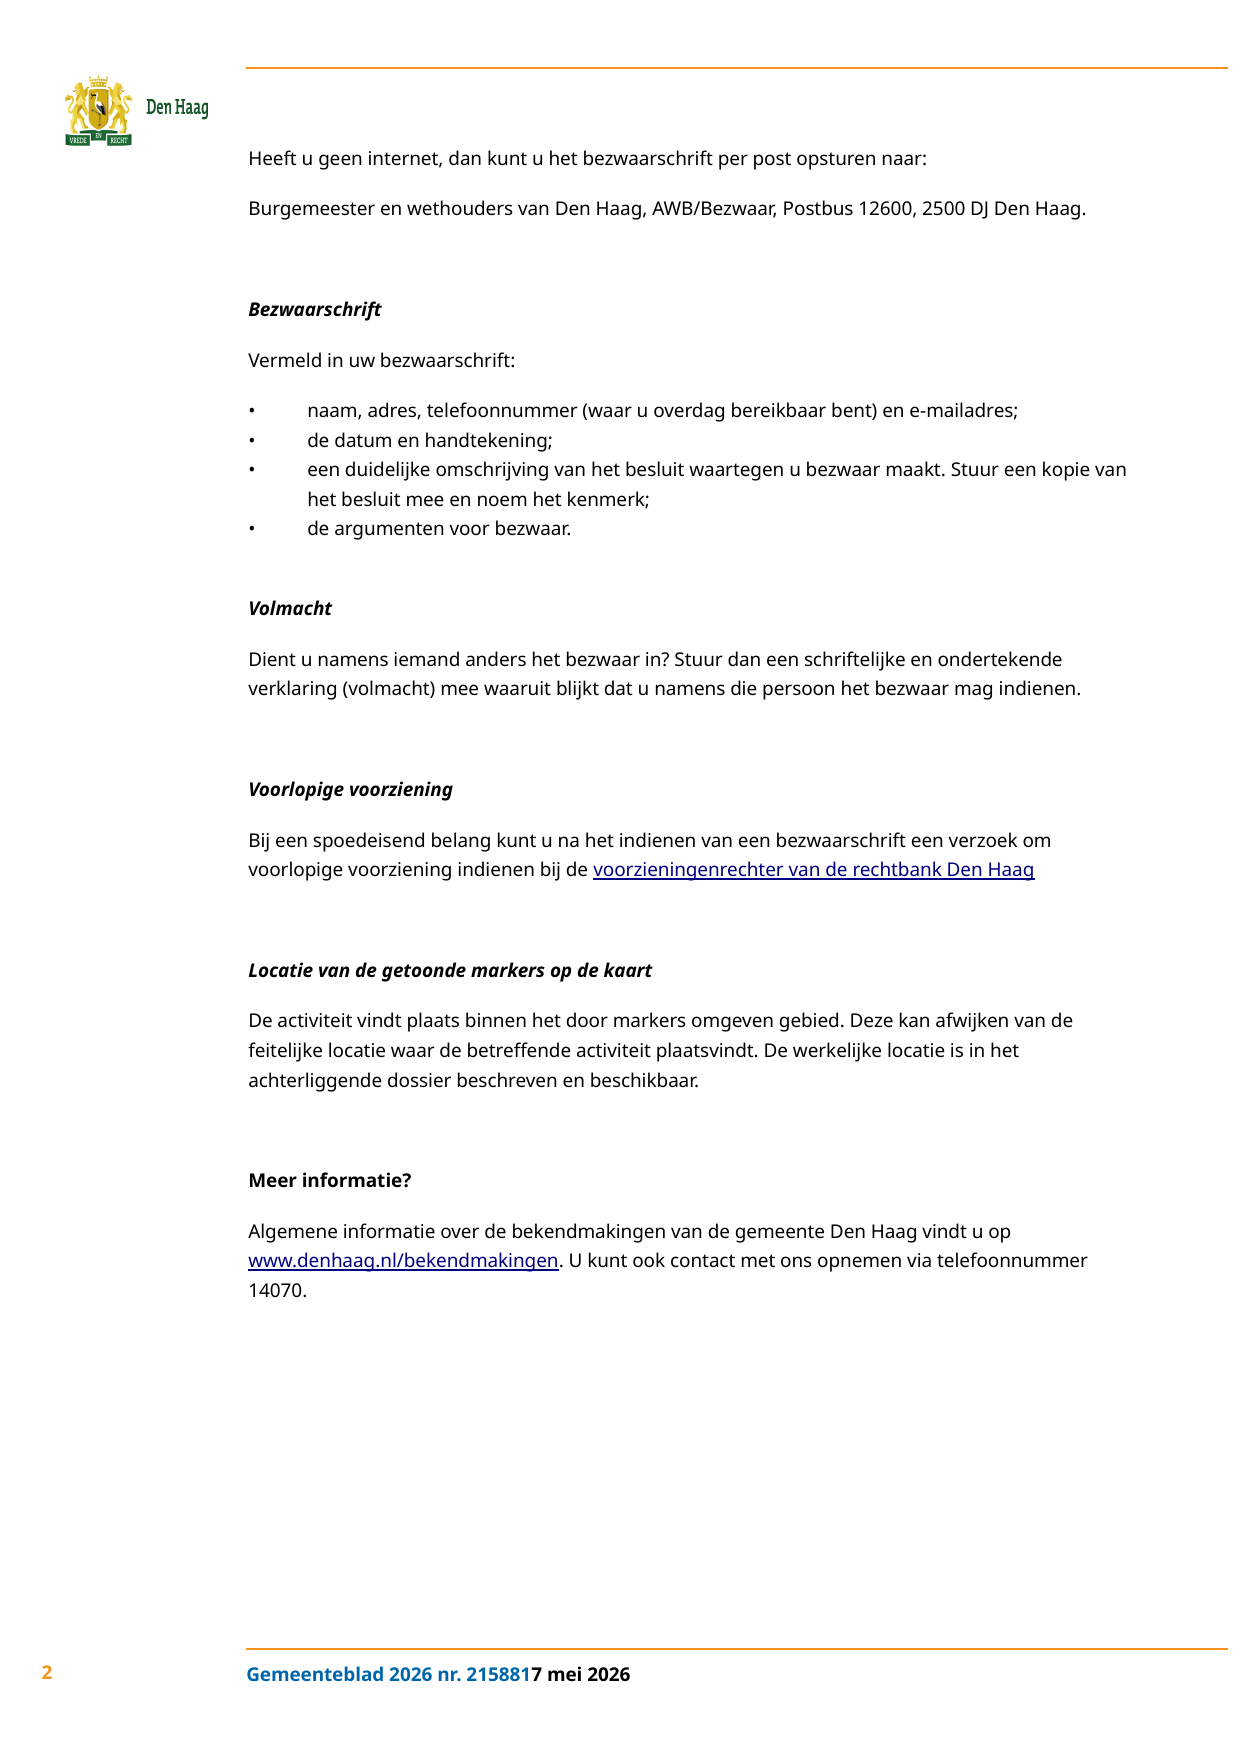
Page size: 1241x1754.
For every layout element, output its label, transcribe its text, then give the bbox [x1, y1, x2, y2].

text Bezwaarschrift [248, 296, 1152, 322]
picture [41, 47, 231, 172]
text Meer informatie? [248, 1168, 1152, 1193]
text De activiteit vindt plaats binnen het door markers omgeven gebied. Deze kan afwijken van de feitelijke locatie waar de betreffende activiteit plaatsvindt. De werkelijke locatie is in het achterliggende dossier beschreven en beschikbaar. [248, 1008, 1152, 1093]
list een duidelijke omschrijving van het besluit waartegen u bezwaar maakt. Stuur een kopie van het besluit mee en noem het kenmerk; [248, 456, 1152, 512]
text Burgemeester en wethouders van Den Haag, AWB/Bezwaar, Postbus 12600, 2500 DJ Den Haag. [248, 196, 1152, 221]
list de argumenten voor bezwaar. [248, 516, 1152, 541]
list naam, adres, telefoonnummer (waar u overdag bereikbaar bent) en e-mailadres; [248, 397, 1152, 423]
text Dient u namens iemand anders het bezwaar in? Stuur dan een schriftelijke en ondertekende verklaring (volmacht) mee waaruit blijkt dat u namens die persoon het bezwaar mag indienen. [248, 646, 1152, 701]
text Heeft u geen internet, dan kunt u het bezwaarschrift per post opsturen naar: [248, 145, 1152, 171]
list de datum en handtekening; [248, 427, 1152, 453]
text Locatie van de getoonde markers op de kaart [248, 957, 1152, 983]
text Bij een spoedeisend belang kunt u na het indienen van een bezwaarschrift een verzoek om voorlopige voorziening indienen bij de voorzieningenrechter van de rechtbank Den Haag [248, 827, 1152, 882]
text Voorlopige voorziening [248, 776, 1152, 802]
text Algemene informatie over de bekendmakingen van de gemeente Den Haag vindt u op www.denhaag.nl/bekendmakingen. U kunt ook contact met ons opnemen via telefoonnummer 14070. [248, 1218, 1152, 1303]
text Vermeld in uw bezwaarschrift: [248, 347, 1152, 373]
text Volmacht [248, 596, 1152, 621]
